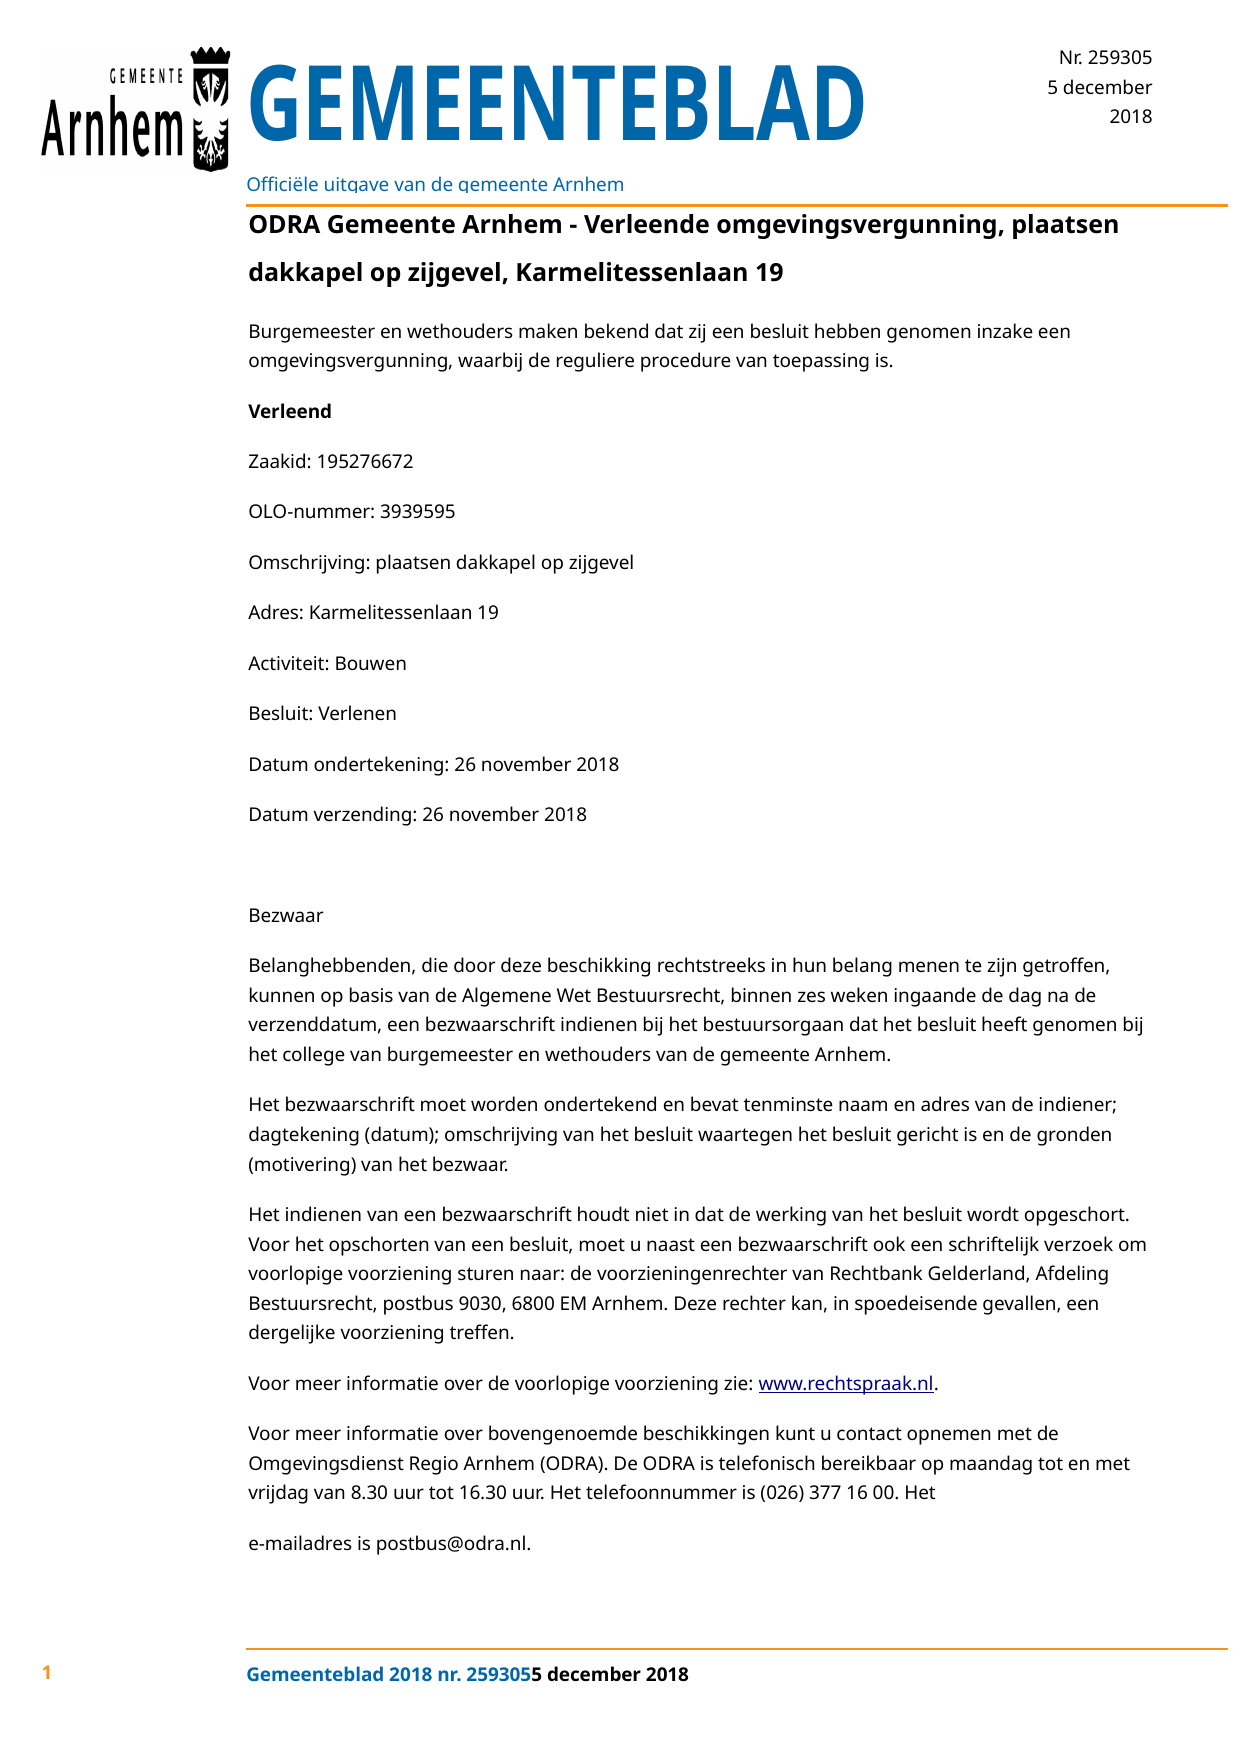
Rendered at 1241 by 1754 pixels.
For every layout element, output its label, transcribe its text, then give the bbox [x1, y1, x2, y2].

picture [41, 47, 231, 172]
text ODRA Gemeente Arnhem - Verleende omgevingsvergunning, plaatsen dakkapel op zijgevel, Karmelitessenlaan 19 [248, 207, 1152, 288]
text Belanghebbenden, die door deze beschikking rechtstreeks in hun belang menen te zijn getroffen, kunnen op basis van de Algemene Wet Bestuursrecht, binnen zes weken ingaande de dag na de verzenddatum, een bezwaarschrift indienen bij het bestuursorgaan dat het besluit heeft genomen bij het college van burgemeester en wethouders van de gemeente Arnhem. [248, 952, 1152, 1067]
text OLO-nummer: 3939595 [248, 499, 1152, 524]
text Bezwaar [248, 902, 1152, 928]
text Burgemeester en wethouders maken bekend dat zij een besluit hebben genomen inzake een omgevingsvergunning, waarbij de reguliere procedure van toepassing is. [248, 318, 1152, 373]
text Het indienen van een bezwaarschrift houdt niet in dat de werking van het besluit wordt opgeschort. Voor het opschorten van een besluit, moet u naast een bezwaarschrift ook een schriftelijk verzoek om voorlopige voorziening sturen naar: de voorzieningenrechter van Rechtbank Gelderland, Afdeling Bestuursrecht, postbus 9030, 6800 EM Arnhem. Deze rechter kan, in spoedeisende gevallen, een dergelijke voorziening treffen. [248, 1201, 1152, 1345]
text Het bezwaarschrift moet worden ondertekend en bevat tenminste naam en adres van de indiener; dagtekening (datum); omschrijving van het besluit waartegen het besluit gericht is en de gronden (motivering) van het bezwaar. [248, 1092, 1152, 1177]
text Voor meer informatie over de voorlopige voorziening zie: www.rechtspraak.nl. [248, 1370, 1152, 1396]
text Verleend [248, 398, 1152, 424]
text Besluit: Verlenen [248, 700, 1152, 726]
text Datum verzending: 26 november 2018 [248, 801, 1152, 827]
text Voor meer informatie over bovengenoemde beschikkingen kunt u contact opnemen met de Omgevingsdienst Regio Arnhem (ODRA). De ODRA is telefonisch bereikbaar op maandag tot en met vrijdag van 8.30 uur tot 16.30 uur. Het telefoonnummer is (026) 377 16 00. Het [248, 1420, 1152, 1505]
text Datum ondertekening: 26 november 2018 [248, 751, 1152, 777]
text Zaakid: 195276672 [248, 448, 1152, 474]
text Activiteit: Bouwen [248, 650, 1152, 676]
text e-mailadres is postbus@odra.nl. [248, 1530, 1152, 1556]
text Adres: Karmelitessenlaan 19 [248, 599, 1152, 625]
text Omschrijving: plaatsen dakkapel op zijgevel [248, 549, 1152, 575]
